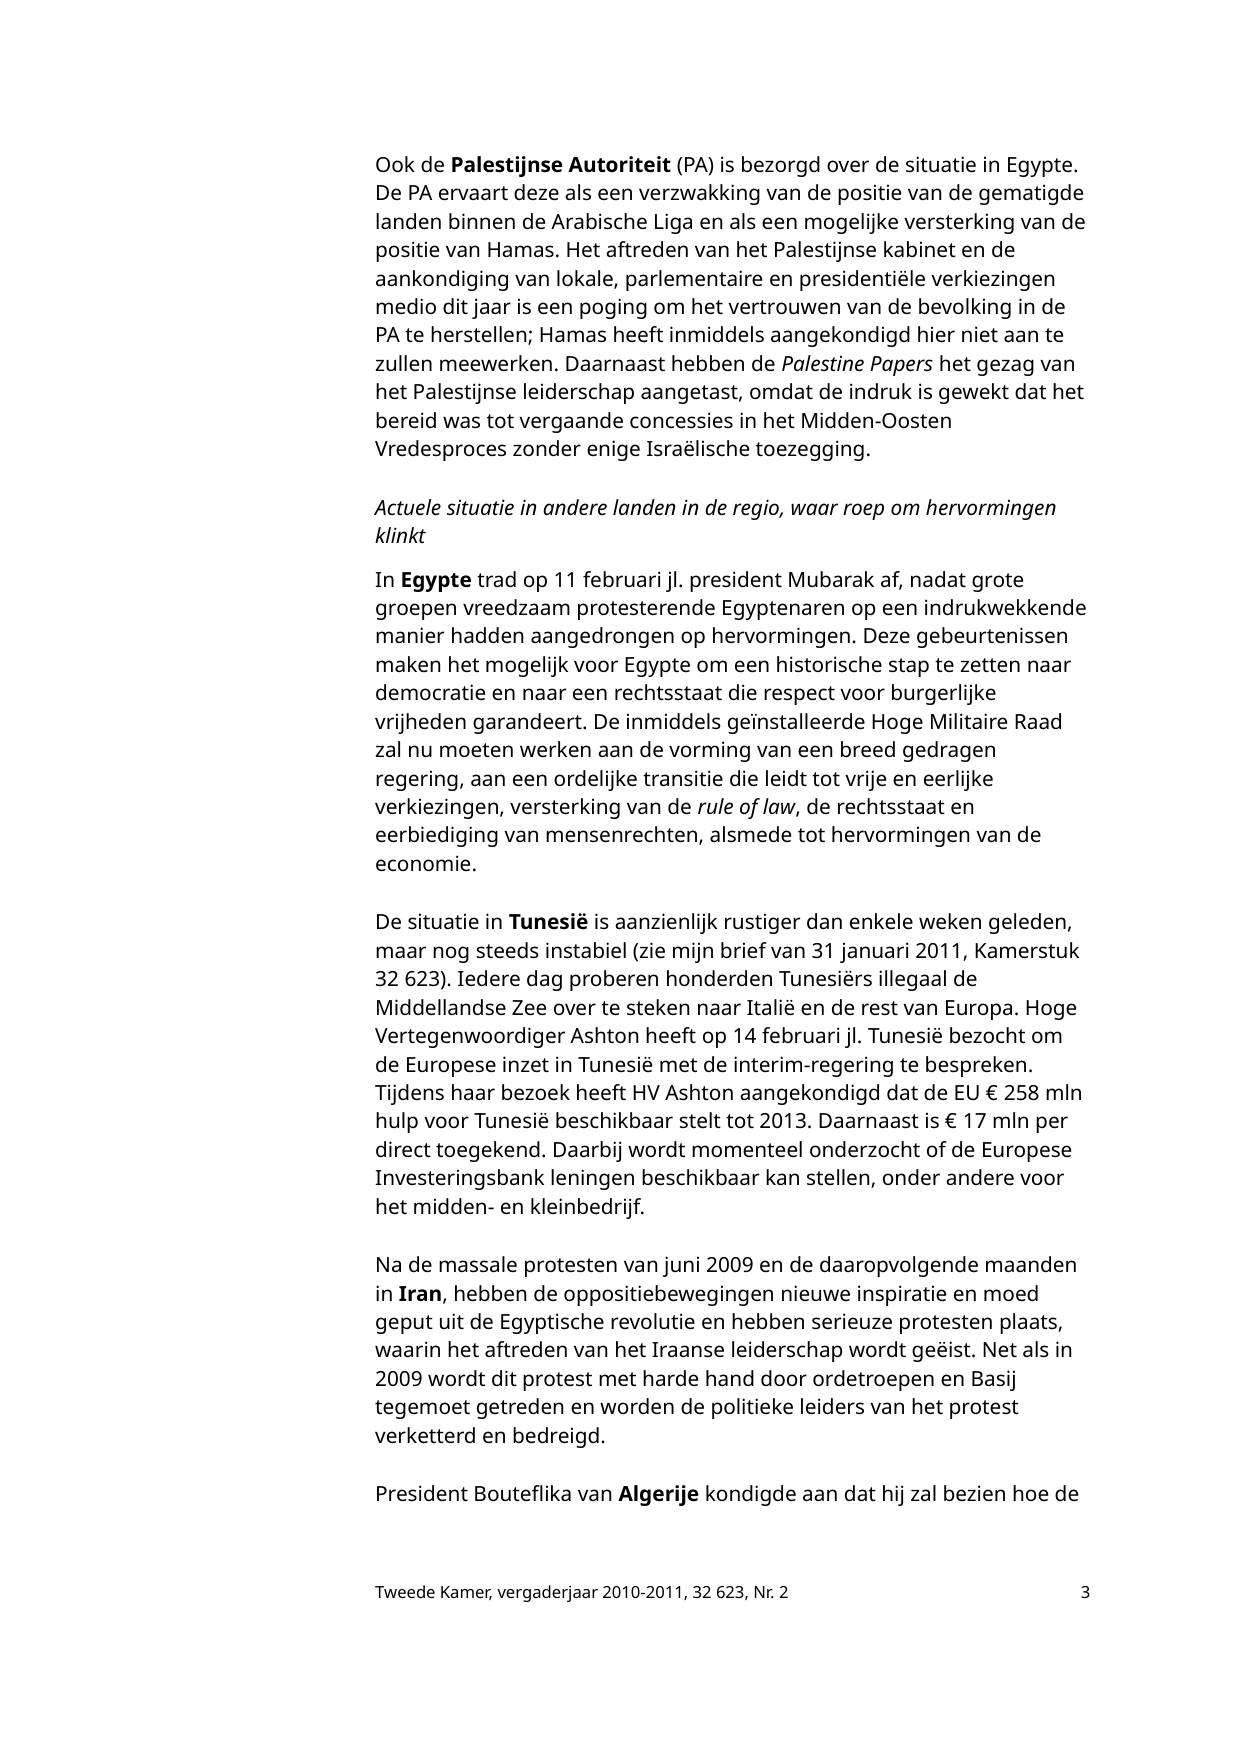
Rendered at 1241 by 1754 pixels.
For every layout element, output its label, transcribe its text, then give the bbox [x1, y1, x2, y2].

text President Bouteflika van Algerije kondigde aan dat hij zal bezien hoe de [375, 1479, 1090, 1508]
text De situatie in Tunesië is aanzienlijk rustiger dan enkele weken geleden, maar nog steeds instabiel (zie mijn brief van 31 januari 2011, Kamerstuk 32 623). Iedere dag proberen honderden Tunesiërs illegaal de Middellandse Zee over te steken naar Italië en de rest van Europa. Hoge Vertegenwoordiger Ashton heeft op 14 februari jl. Tunesië bezocht om de Europese inzet in Tunesië met de interim-regering te bespreken. Tijdens haar bezoek heeft HV Ashton aangekondigd dat de EU € 258 mln hulp voor Tunesië beschikbaar stelt tot 2013. Daarnaast is € 17 mln per direct toegekend. Daarbij wordt momenteel onderzocht of de Europese Investeringsbank leningen beschikbaar kan stellen, onder andere voor het midden- en kleinbedrijf. [375, 907, 1090, 1220]
text Actuele situatie in andere landen in de regio, waar roep om hervormingen klinkt [375, 493, 1090, 550]
text In Egypte trad op 11 februari jl. president Mubarak af, nadat grote groepen vreedzaam protesterende Egyptenaren op een indrukwekkende manier hadden aangedrongen op hervormingen. Deze gebeurtenissen maken het mogelijk voor Egypte om een historische stap te zetten naar democratie en naar een rechtsstaat die respect voor burgerlijke vrijheden garandeert. De inmiddels geïnstalleerde Hoge Militaire Raad zal nu moeten werken aan de vorming van een breed gedragen regering, aan een ordelijke transitie die leidt tot vrije en eerlijke verkiezingen, versterking van de rule of law, de rechtsstaat en eerbiediging van mensenrechten, alsmede tot hervormingen van de economie. [375, 565, 1090, 877]
text Ook de Palestijnse Autoriteit (PA) is bezorgd over de situatie in Egypte. De PA ervaart deze als een verzwakking van de positie van de gematigde landen binnen de Arabische Liga en als een mogelijke versterking van de positie van Hamas. Het aftreden van het Palestijnse kabinet en de aankondiging van lokale, parlementaire en presidentiële verkiezingen medio dit jaar is een poging om het vertrouwen van de bevolking in de PA te herstellen; Hamas heeft inmiddels aangekondigd hier niet aan te zullen meewerken. Daarnaast hebben de Palestine Papers het gezag van het Palestijnse leiderschap aangetast, omdat de indruk is gewekt dat het bereid was tot vergaande concessies in het Midden-Oosten Vredesproces zonder enige Israëlische toezegging. [375, 150, 1090, 463]
text Na de massale protesten van juni 2009 en de daaropvolgende maanden in Iran, hebben de oppositiebewegingen nieuwe inspiratie en moed geput uit de Egyptische revolutie en hebben serieuze protesten plaats, waarin het aftreden van het Iraanse leiderschap wordt geëist. Net als in 2009 wordt dit protest met harde hand door ordetroepen en Basij tegemoet getreden en worden de politieke leiders van het protest verketterd en bedreigd. [375, 1250, 1090, 1449]
